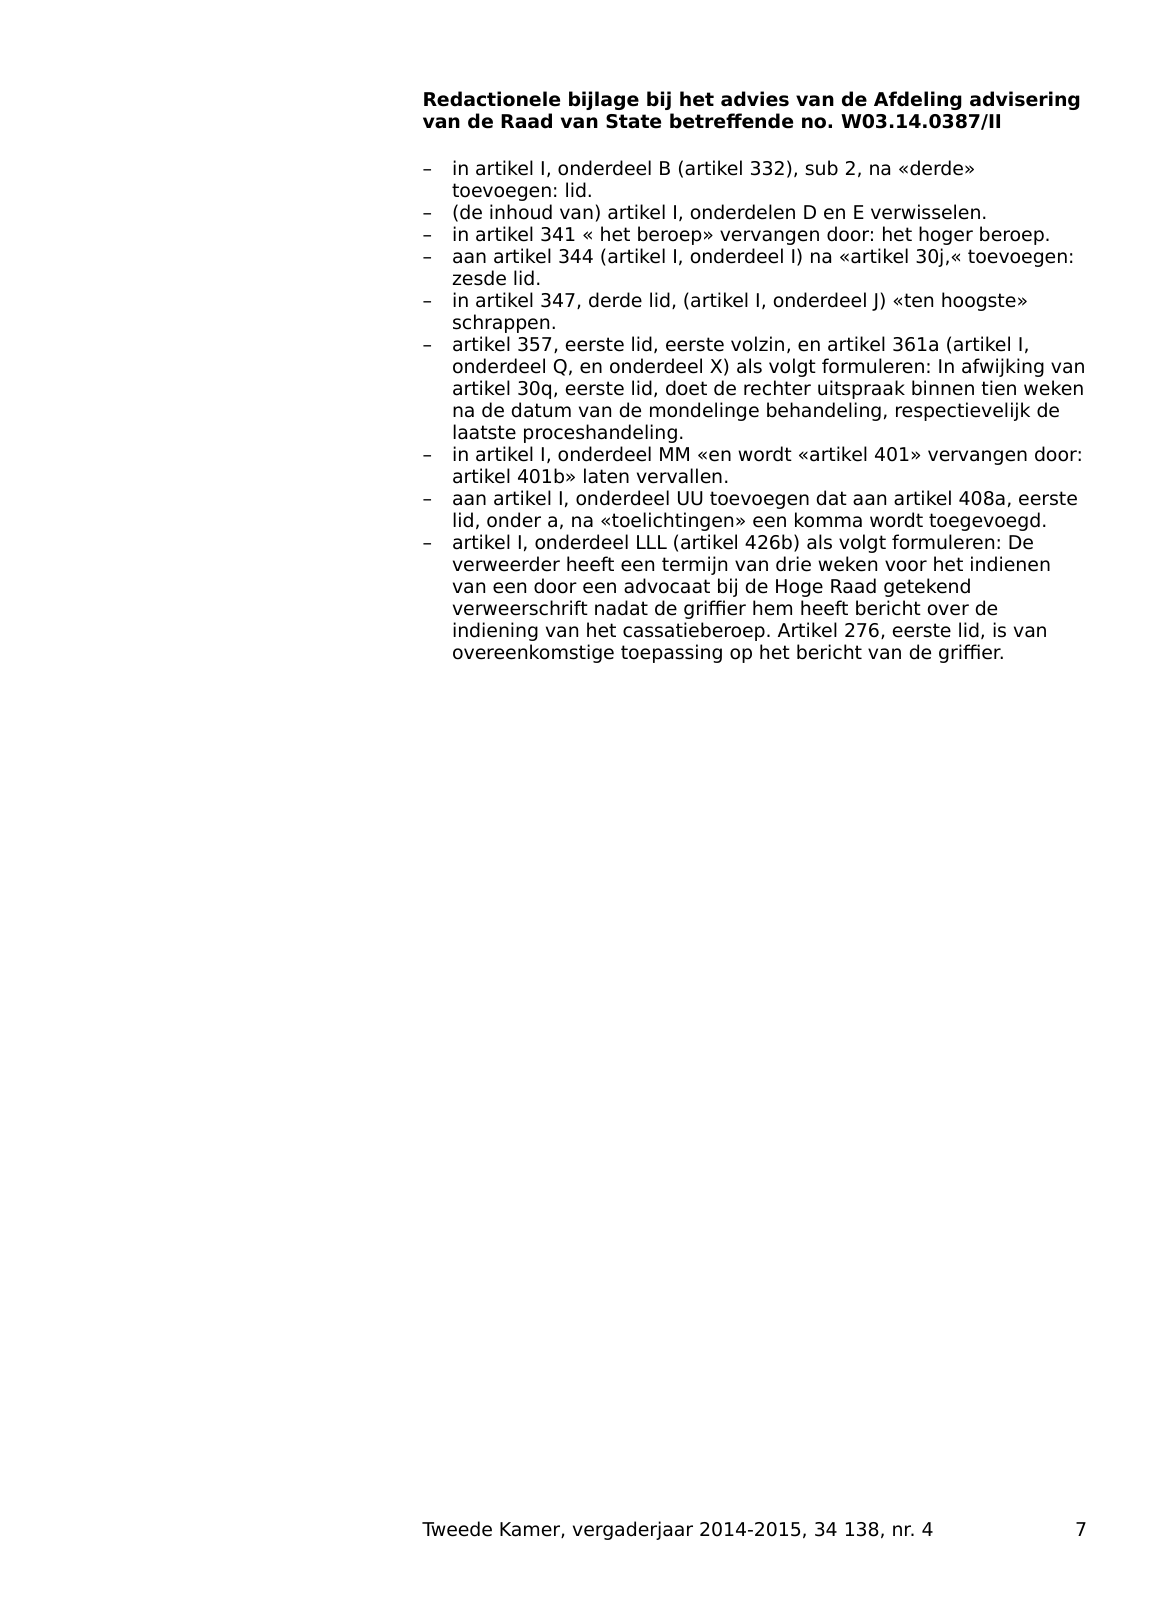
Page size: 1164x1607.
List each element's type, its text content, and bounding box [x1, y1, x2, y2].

text – in artikel I, onderdeel B (artikel 332), sub 2, na «derde» toevoegen: lid. [422, 158, 1087, 202]
text – in artikel 347, derde lid, (artikel I, onderdeel J) «ten hoogste» schrappen. [422, 290, 1087, 334]
text – in artikel I, onderdeel MM «en wordt «artikel 401» vervangen door: artikel 401b» laten vervallen. [422, 444, 1087, 488]
text – artikel 357, eerste lid, eerste volzin, en artikel 361a (artikel I, onderdeel Q, en onderdeel X) als volgt formuleren: In afwijking van artikel 30q, eerste lid, doet de rechter uitspraak binnen tien weken na de datum van de mondelinge behandeling, respectievelijk de laatste proceshandeling. [422, 334, 1087, 444]
text – aan artikel 344 (artikel I, onderdeel I) na «artikel 30j,« toevoegen: zesde lid. [422, 246, 1087, 290]
subtitle Redactionele bijlage bij het advies van de Afdeling advisering van de Raad van State betreffende no. W03.14.0387/II [77, 89, 1087, 133]
text – artikel I, onderdeel LLL (artikel 426b) als volgt formuleren: De verweerder heeft een termijn van drie weken voor het indienen van een door een advocaat bij de Hoge Raad getekend verweerschrift nadat de griffier hem heeft bericht over de indiening van het cassatieberoep. Artikel 276, eerste lid, is van overeenkomstige toepassing op het bericht van de griffier. [422, 532, 1087, 663]
text – in artikel 341 « het beroep» vervangen door: het hoger beroep. [422, 224, 1087, 246]
text – (de inhoud van) artikel I, onderdelen D en E verwisselen. [422, 202, 1087, 224]
text – aan artikel I, onderdeel UU toevoegen dat aan artikel 408a, eerste lid, onder a, na «toelichtingen» een komma wordt toegevoegd. [422, 488, 1087, 532]
